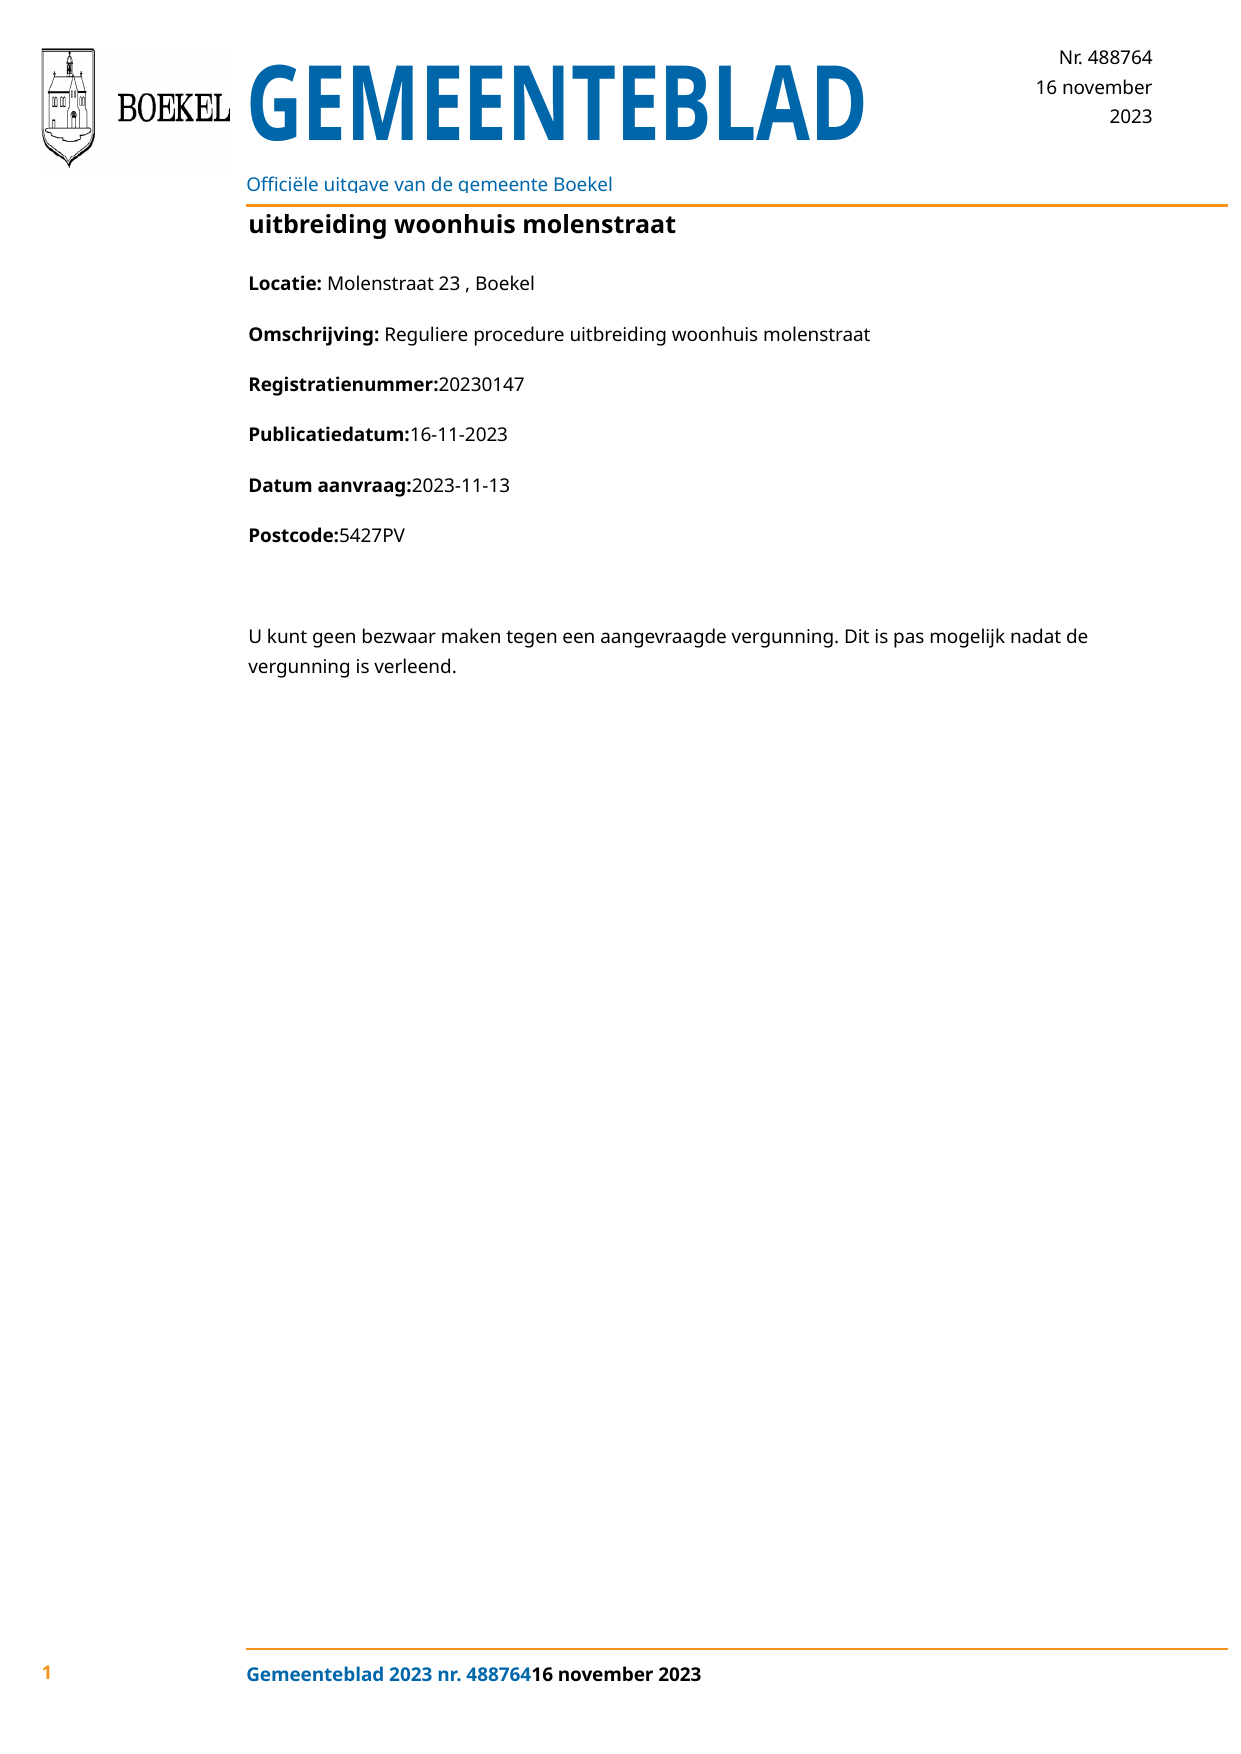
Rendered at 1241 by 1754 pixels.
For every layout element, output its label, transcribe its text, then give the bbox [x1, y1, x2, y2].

text U kunt geen bezwaar maken tegen een aangevraagde vergunning. Dit is pas mogelijk nadat de vergunning is verleend. [248, 623, 1152, 678]
text Locatie: Molenstraat 23 , Boekel [248, 270, 1152, 296]
text Publicatiedatum:16-11-2023 [248, 422, 1152, 447]
text Omschrijving: Reguliere procedure uitbreiding woonhuis molenstraat [248, 321, 1152, 346]
picture [41, 47, 231, 172]
text Datum aanvraag:2023-11-13 [248, 472, 1152, 498]
text Postcode:5427PV [248, 522, 1152, 548]
text uitbreiding woonhuis molenstraat [248, 207, 1152, 241]
text Registratienummer:20230147 [248, 371, 1152, 397]
